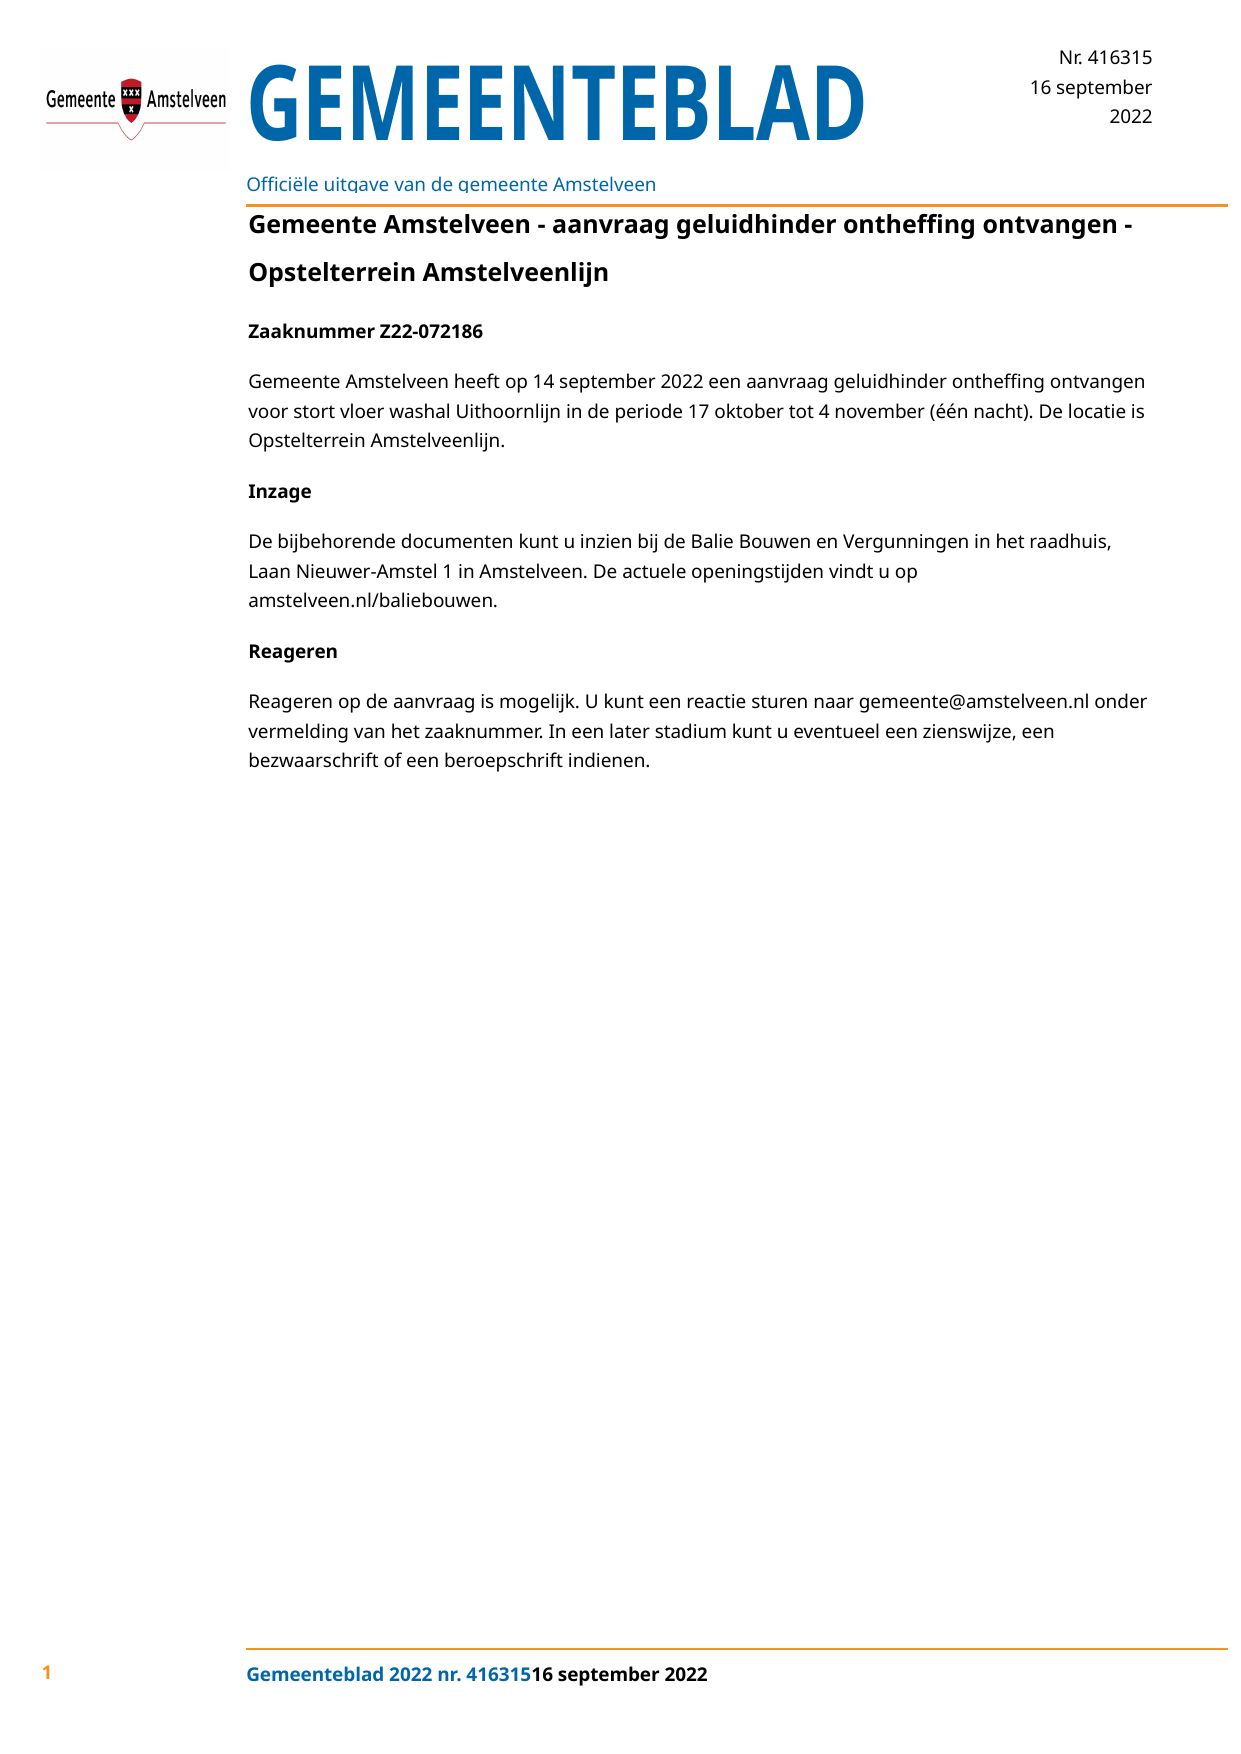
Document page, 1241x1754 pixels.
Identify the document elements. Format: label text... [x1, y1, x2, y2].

text Zaaknummer Z22-072186 [248, 318, 1152, 344]
text Reageren [248, 638, 1152, 664]
text Reageren op de aanvraag is mogelijk. U kunt een reactie sturen naar gemeente@amstelveen.nl onder vermelding van het zaaknummer. In een later stadium kunt u eventueel een zienswijze, een bezwaarschrift of een beroepschrift indienen. [248, 688, 1152, 773]
text Gemeente Amstelveen - aanvraag geluidhinder ontheffing ontvangen - Opstelterrein Amstelveenlijn [248, 207, 1152, 288]
picture [41, 47, 231, 172]
text Gemeente Amstelveen heeft op 14 september 2022 een aanvraag geluidhinder ontheffing ontvangen voor stort vloer washal Uithoornlijn in de periode 17 oktober tot 4 november (één nacht). De locatie is Opstelterrein Amstelveenlijn. [248, 368, 1152, 453]
text Inzage [248, 478, 1152, 504]
text De bijbehorende documenten kunt u inzien bij de Balie Bouwen en Vergunningen in het raadhuis, Laan Nieuwer-Amstel 1 in Amstelveen. De actuele openingstijden vindt u op amstelveen.nl/baliebouwen. [248, 528, 1152, 613]
